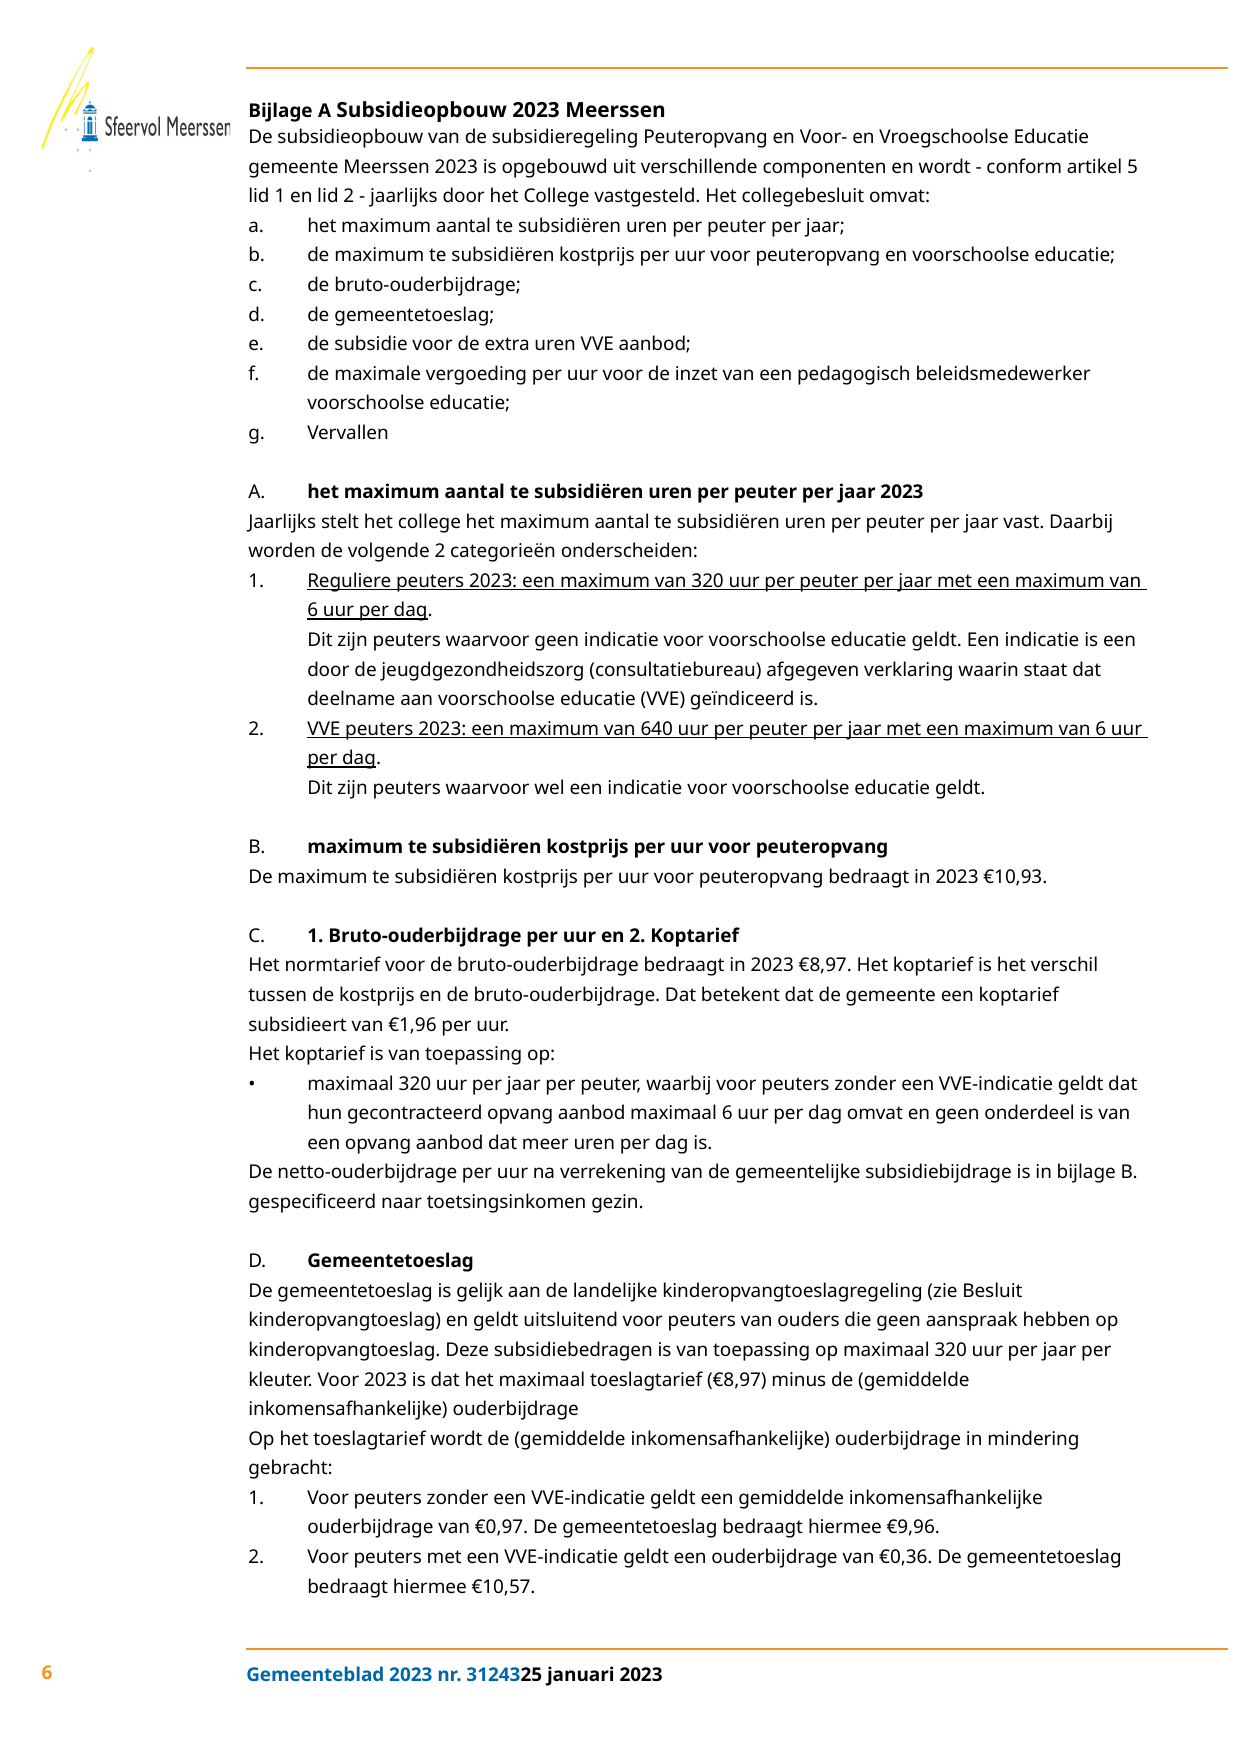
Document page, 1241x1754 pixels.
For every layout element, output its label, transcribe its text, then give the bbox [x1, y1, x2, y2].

list Reguliere peuters 2023: een maximum van 320 uur per peuter per jaar met een maximum van 6 uur per dag. [248, 567, 1152, 622]
list 1. Bruto-ouderbijdrage per uur en 2. Koptarief [248, 922, 1152, 948]
text De subsidieopbouw van de subsidieregeling Peuteropvang en Voor- en Vroegschoolse Educatie gemeente Meerssen 2023 is opgebouwd uit verschillende componenten en wordt - conform artikel 5 lid 1 en lid 2 - jaarlijks door het College vastgesteld. Het collegebesluit omvat: [248, 123, 1152, 208]
list Voor peuters zonder een VVE-indicatie geldt een gemiddelde inkomensafhankelijke ouderbijdrage van €0,97. De gemeentetoeslag bedraagt hiermee €9,96. [248, 1484, 1152, 1539]
list Dit zijn peuters waarvoor geen indicatie voor voorschoolse educatie geldt. Een indicatie is een door de jeugdgezondheidszorg (consultatiebureau) afgegeven verklaring waarin staat dat deelname aan voorschoolse educatie (VVE) geïndiceerd is. [248, 626, 1152, 711]
list Gemeentetoeslag [248, 1247, 1152, 1273]
list Vervallen [248, 419, 1152, 445]
list maximaal 320 uur per jaar per peuter, waarbij voor peuters zonder een VVE-indicatie geldt dat hun gecontracteerd opvang aanbod maximaal 6 uur per dag omvat en geen onderdeel is van een opvang aanbod dat meer uren per dag is. [248, 1070, 1152, 1155]
list de maximale vergoeding per uur voor de inzet van een pedagogisch beleidsmedewerker voorschoolse educatie; [248, 360, 1152, 415]
list het maximum aantal te subsidiëren uren per peuter per jaar; [248, 212, 1152, 238]
text Bijlage A Subsidieopbouw 2023 Meerssen [248, 95, 1152, 123]
picture [41, 47, 231, 172]
text Het normtarief voor de bruto-ouderbijdrage bedraagt in 2023 €8,97. Het koptarief is het verschil tussen de kostprijs en de bruto-ouderbijdrage. Dat betekent dat de gemeente een koptarief subsidieert van €1,96 per uur. [248, 952, 1152, 1037]
list VVE peuters 2023: een maximum van 640 uur per peuter per jaar met een maximum van 6 uur per dag. [248, 715, 1152, 770]
list Voor peuters met een VVE-indicatie geldt een ouderbijdrage van €0,36. De gemeentetoeslag bedraagt hiermee €10,57. [248, 1543, 1152, 1599]
text De netto-ouderbijdrage per uur na verrekening van de gemeentelijke subsidiebijdrage is in bijlage B. gespecificeerd naar toetsingsinkomen gezin. [248, 1159, 1152, 1214]
list het maximum aantal te subsidiëren uren per peuter per jaar 2023 [248, 478, 1152, 504]
list de bruto-ouderbijdrage; [248, 271, 1152, 297]
list Dit zijn peuters waarvoor wel een indicatie voor voorschoolse educatie geldt. [248, 774, 1152, 800]
text Jaarlijks stelt het college het maximum aantal te subsidiëren uren per peuter per jaar vast. Daarbij worden de volgende 2 categorieën onderscheiden: [248, 508, 1152, 563]
list de gemeentetoeslag; [248, 301, 1152, 327]
text Op het toeslagtarief wordt de (gemiddelde inkomensafhankelijke) ouderbijdrage in mindering gebracht: [248, 1425, 1152, 1480]
text Het koptarief is van toepassing op: [248, 1040, 1152, 1066]
list de subsidie voor de extra uren VVE aanbod; [248, 330, 1152, 356]
text De maximum te subsidiëren kostprijs per uur voor peuteropvang bedraagt in 2023 €10,93. [248, 863, 1152, 889]
text De gemeentetoeslag is gelijk aan de landelijke kinderopvangtoeslagregeling (zie Besluit kinderopvangtoeslag) en geldt uitsluitend voor peuters van ouders die geen aanspraak hebben op kinderopvangtoeslag. Deze subsidiebedragen is van toepassing op maximaal 320 uur per jaar per kleuter. Voor 2023 is dat het maximaal toeslagtarief (€8,97) minus de (gemiddelde inkomensafhankelijke) ouderbijdrage [248, 1277, 1152, 1421]
list de maximum te subsidiëren kostprijs per uur voor peuteropvang en voorschoolse educatie; [248, 242, 1152, 267]
list maximum te subsidiëren kostprijs per uur voor peuteropvang [248, 833, 1152, 859]
